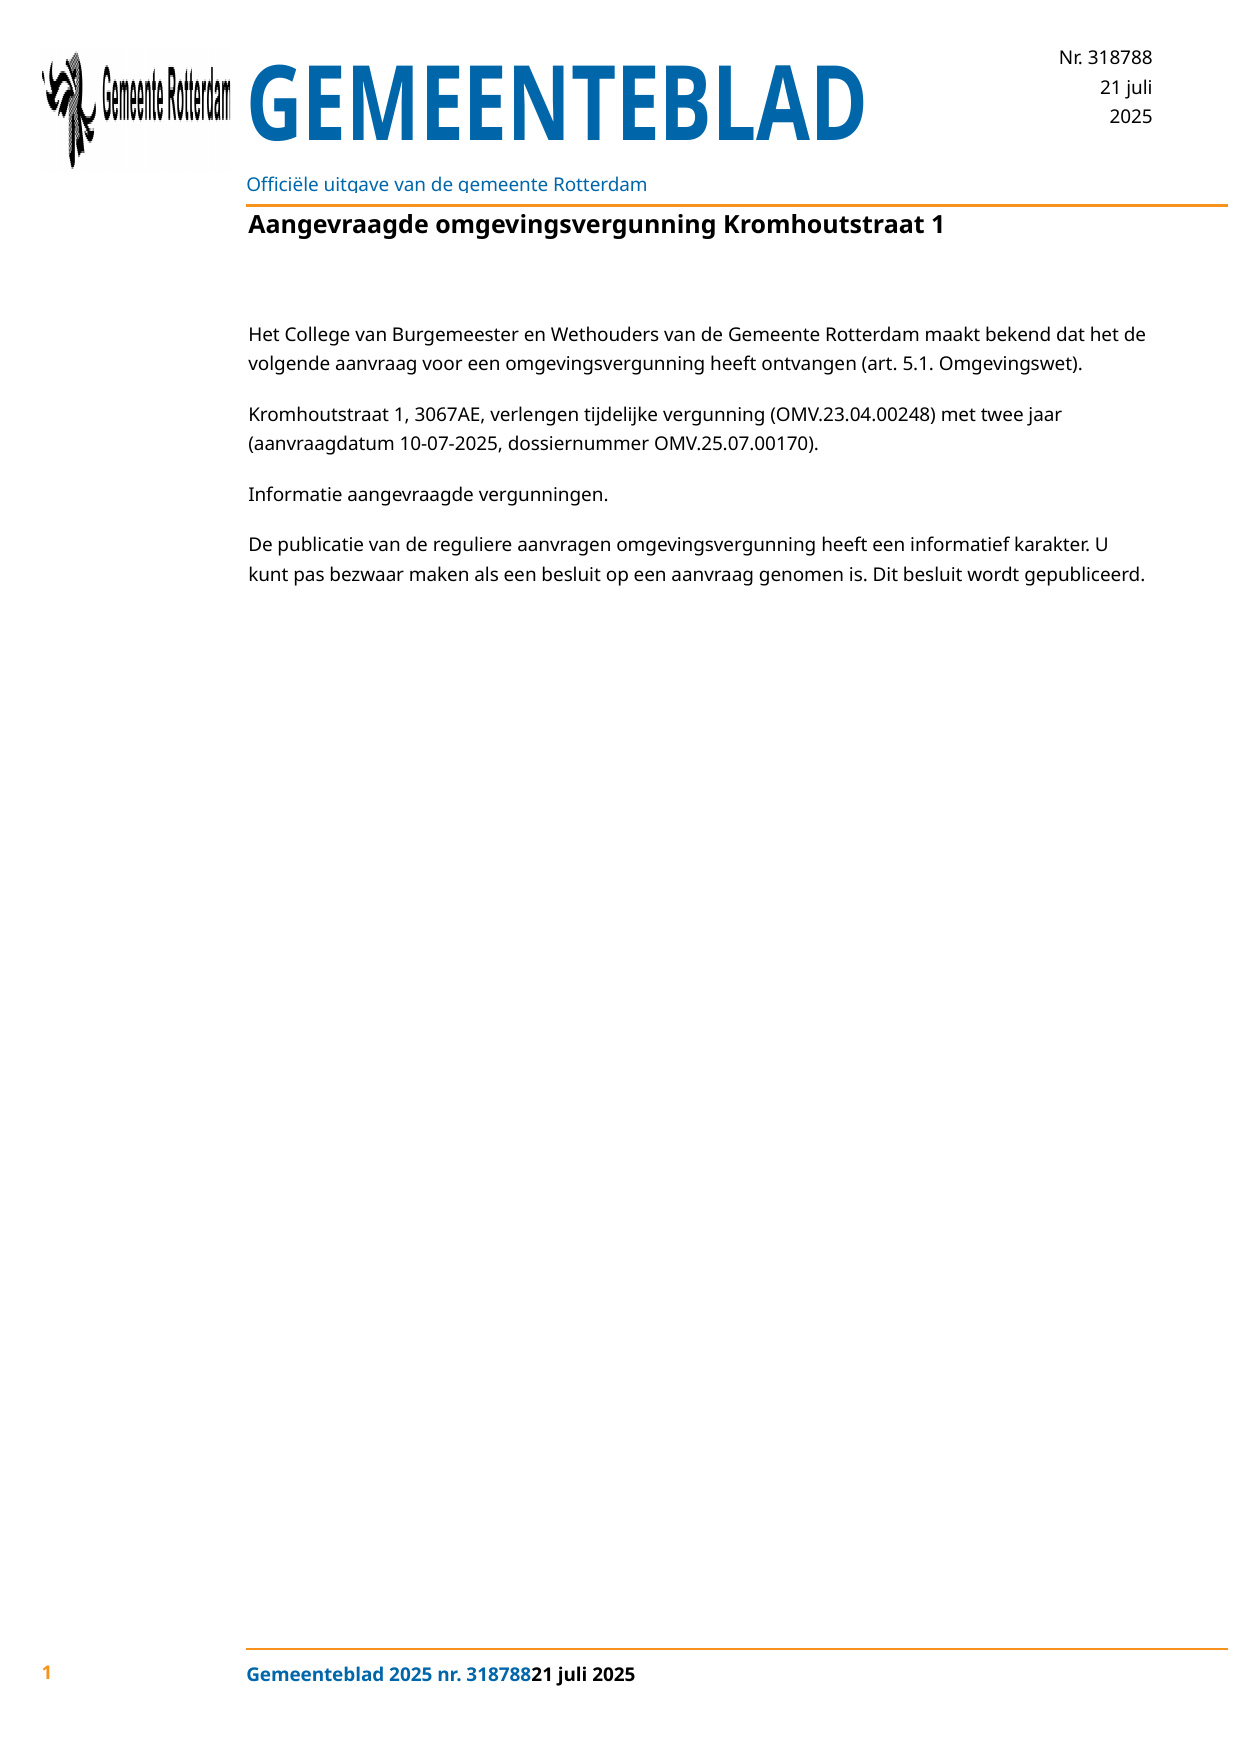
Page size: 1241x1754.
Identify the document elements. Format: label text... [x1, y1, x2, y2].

text Aangevraagde omgevingsvergunning Kromhoutstraat 1 [248, 207, 1152, 241]
text Informatie aangevraagde vergunningen. [248, 481, 1152, 506]
text Het College van Burgemeester en Wethouders van de Gemeente Rotterdam maakt bekend dat het de volgende aanvraag voor een omgevingsvergunning heeft ontvangen (art. 5.1. Omgevingswet). [248, 321, 1152, 376]
picture [41, 47, 231, 172]
text De publicatie van de reguliere aanvragen omgevingsvergunning heeft een informatief karakter. U kunt pas bezwaar maken als een besluit op een aanvraag genomen is. Dit besluit wordt gepubliceerd. [248, 531, 1152, 586]
text Kromhoutstraat 1, 3067AE, verlengen tijdelijke vergunning (OMV.23.04.00248) met twee jaar (aanvraagdatum 10-07-2025, dossiernummer OMV.25.07.00170). [248, 401, 1152, 456]
